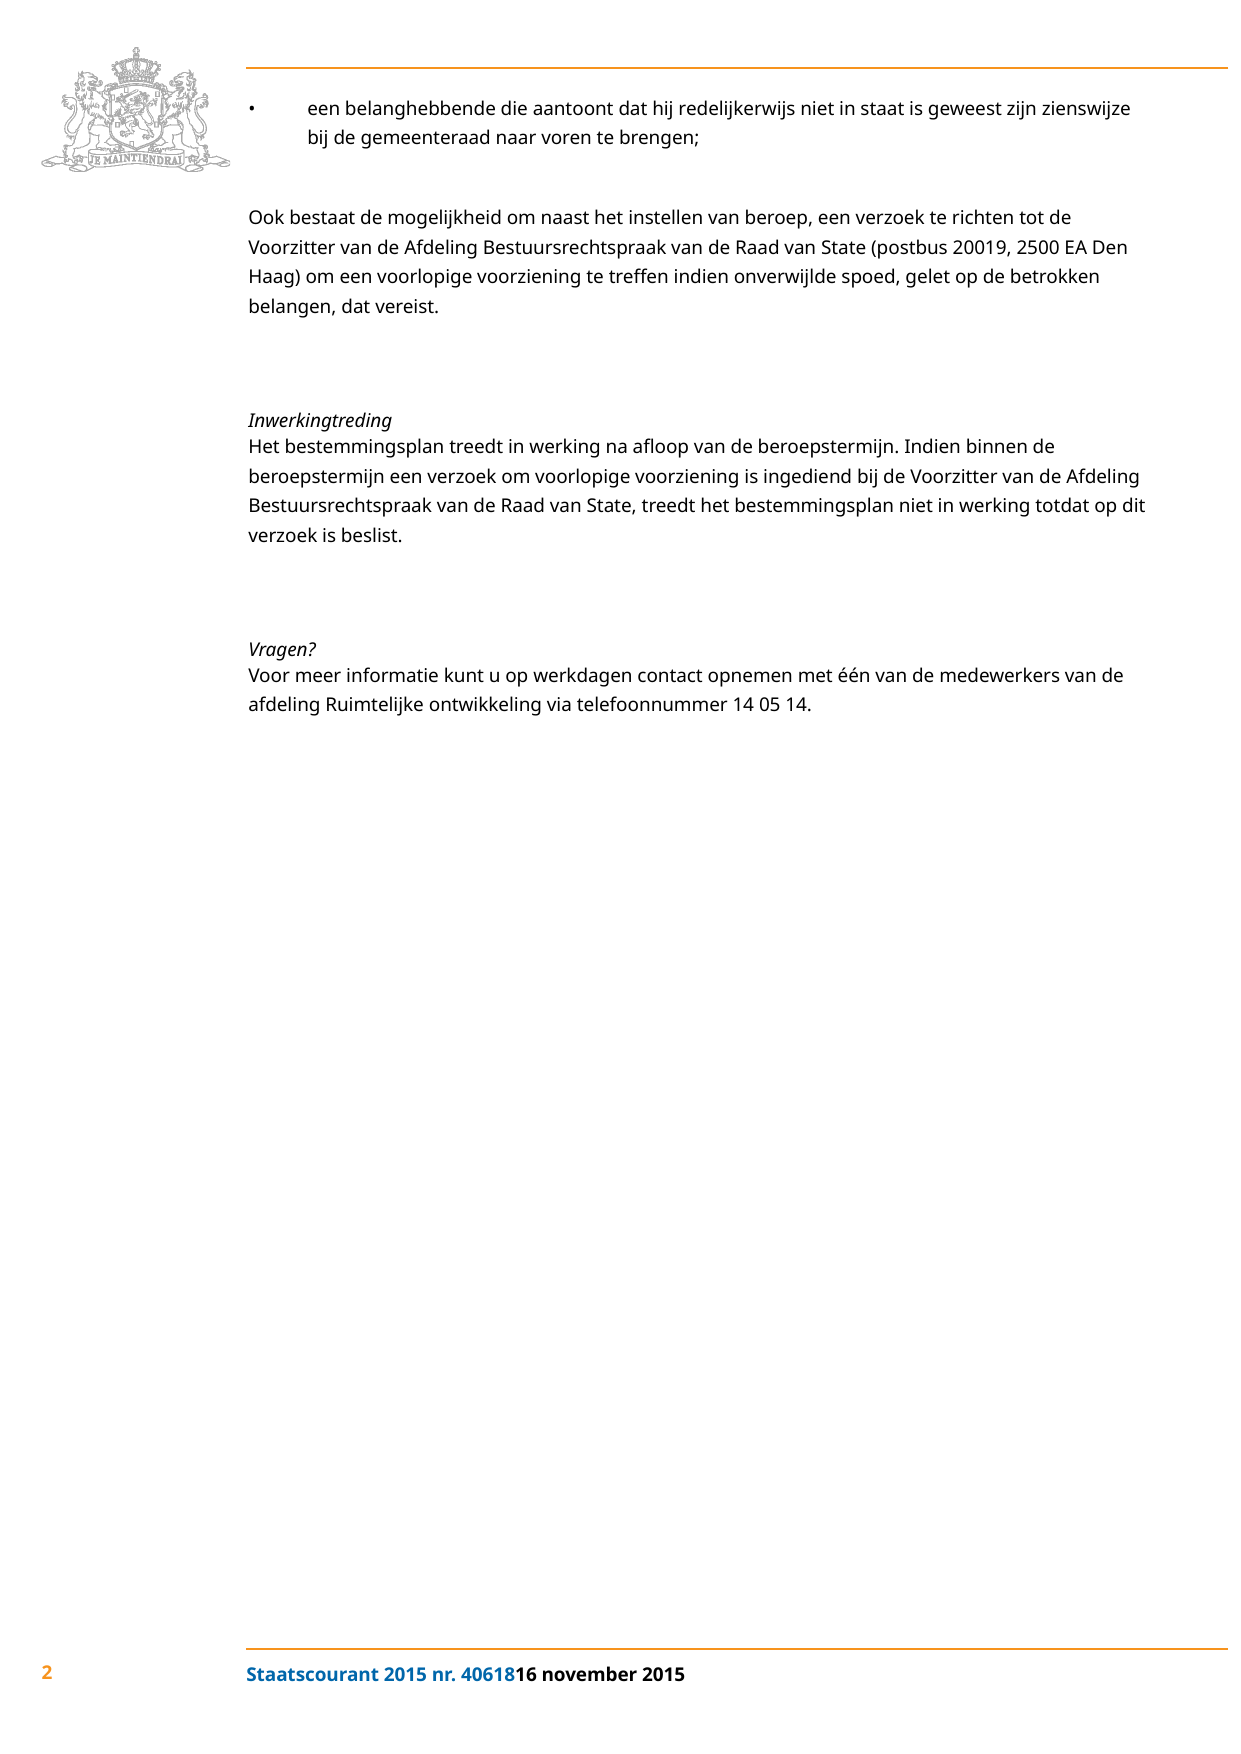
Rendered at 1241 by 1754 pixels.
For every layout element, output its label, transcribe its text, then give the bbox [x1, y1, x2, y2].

list een belanghebbende die aantoont dat hij redelijkerwijs niet in staat is geweest zijn zienswijze bij de gemeenteraad naar voren te brengen; [248, 95, 1152, 150]
text Voor meer informatie kunt u op werkdagen contact opnemen met één van de medewerkers van de afdeling Ruimtelijke ontwikkeling via telefoonnummer 14 05 14. [248, 662, 1152, 717]
text Ook bestaat de mogelijkheid om naast het instellen van beroep, een verzoek te richten tot de Voorzitter van de Afdeling Bestuursrechtspraak van de Raad van State (postbus 20019, 2500 EA Den Haag) om een voorlopige voorziening te treffen indien onverwijlde spoed, gelet op de betrokken belangen, dat vereist. [248, 204, 1152, 319]
text Het bestemmingsplan treedt in werking na afloop van de beroepstermijn. Indien binnen de beroepstermijn een verzoek om voorlopige voorziening is ingediend bij de Voorzitter van de Afdeling Bestuursrechtspraak van de Raad van State, treedt het bestemmingsplan niet in werking totdat op dit verzoek is beslist. [248, 433, 1152, 548]
text Vragen? [248, 636, 1152, 662]
picture [41, 47, 231, 172]
text Inwerkingtreding [248, 407, 1152, 433]
